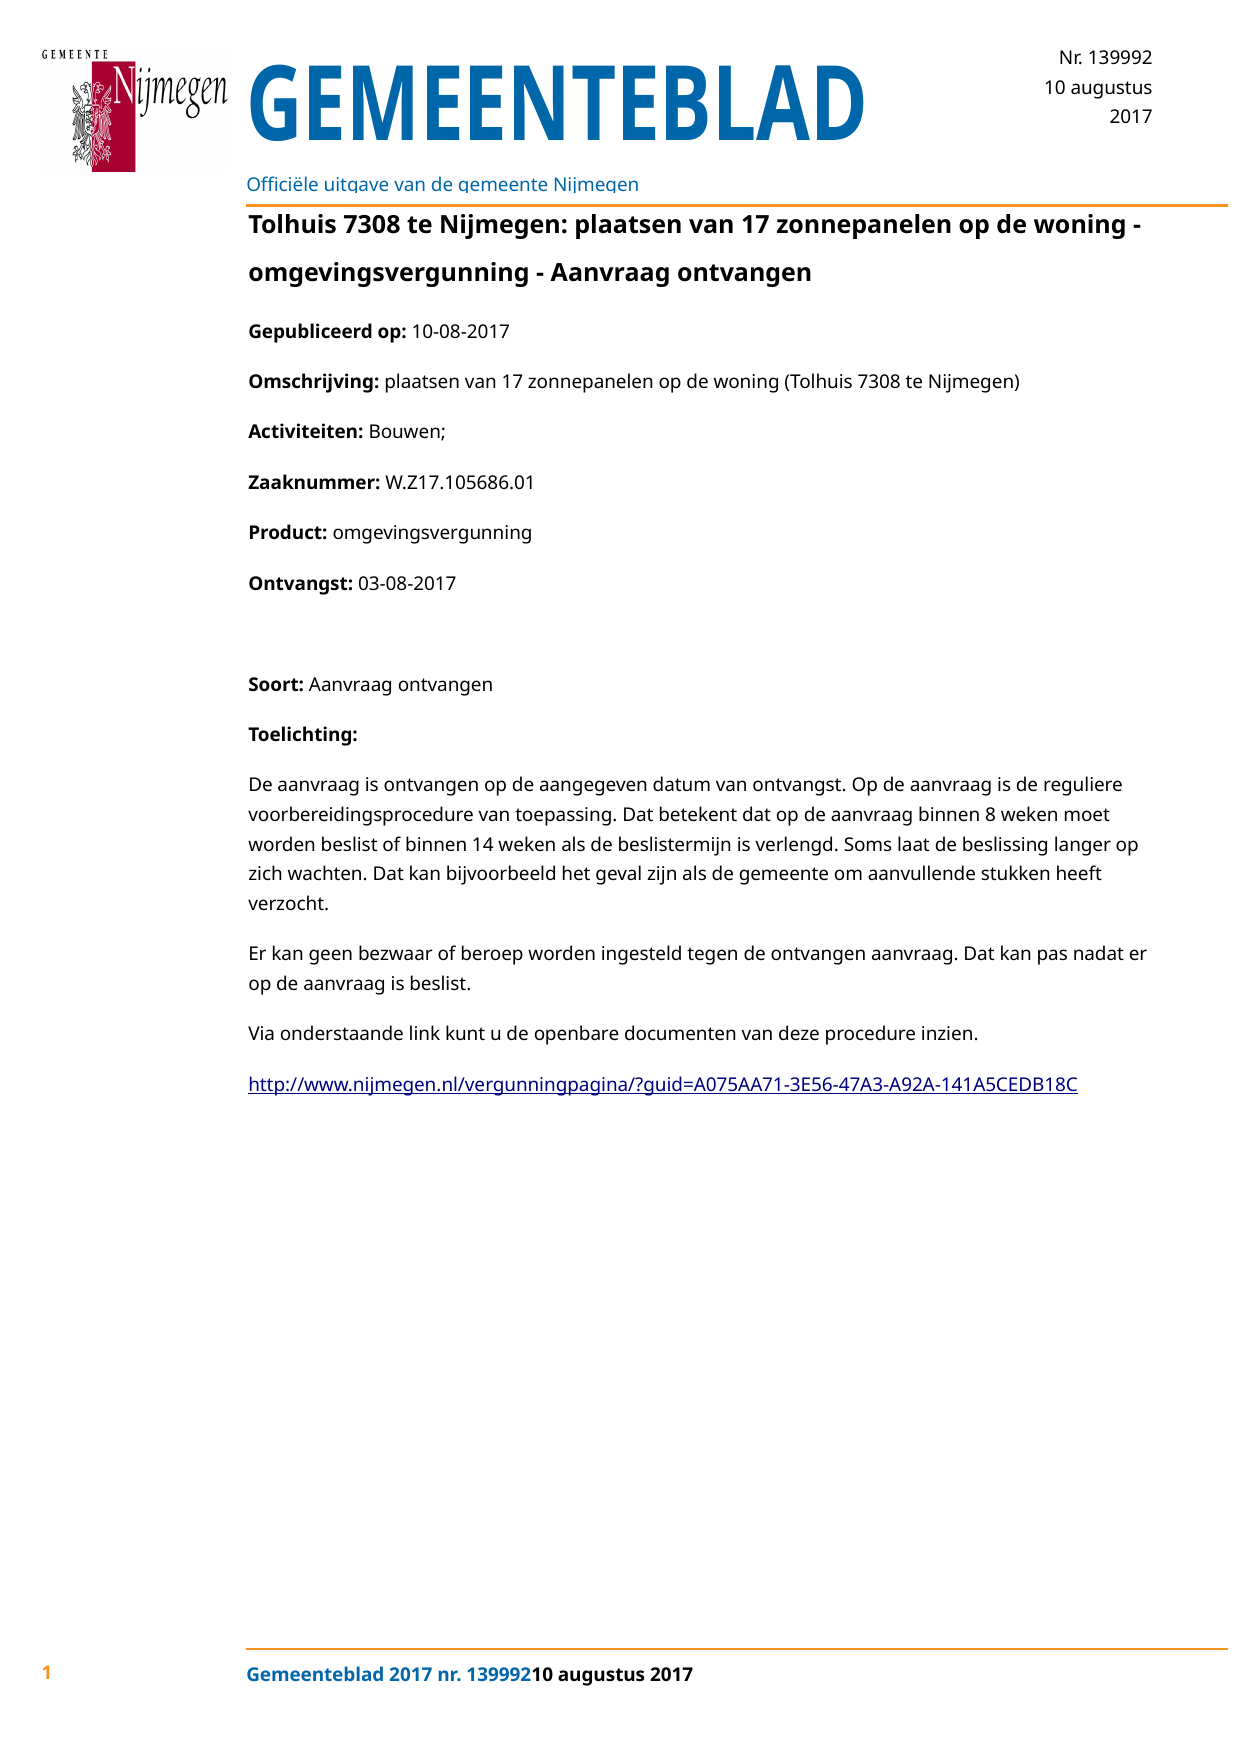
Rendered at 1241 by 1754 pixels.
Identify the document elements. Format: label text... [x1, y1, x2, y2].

text De aanvraag is ontvangen op de aangegeven datum van ontvangst. Op de aanvraag is de reguliere voorbereidingsprocedure van toepassing. Dat betekent dat op de aanvraag binnen 8 weken moet worden beslist of binnen 14 weken als de beslistermijn is verlengd. Soms laat de beslissing langer op zich wachten. Dat kan bijvoorbeeld het geval zijn als de gemeente om aanvullende stukken heeft verzocht. [248, 772, 1152, 916]
text Gepubliceerd op: 10-08-2017 [248, 318, 1152, 344]
text Via onderstaande link kunt u de openbare documenten van deze procedure inzien. [248, 1020, 1152, 1046]
text Er kan geen bezwaar of beroep worden ingesteld tegen de ontvangen aanvraag. Dat kan pas nadat er op de aanvraag is beslist. [248, 940, 1152, 996]
text Activiteiten: Bouwen; [248, 419, 1152, 444]
text Ontvangst: 03-08-2017 [248, 570, 1152, 596]
text Omschrijving: plaatsen van 17 zonnepanelen op de woning (Tolhuis 7308 te Nijmegen) [248, 368, 1152, 394]
text Soort: Aanvraag ontvangen [248, 671, 1152, 697]
text Zaaknummer: W.Z17.105686.01 [248, 469, 1152, 495]
text http://www.nijmegen.nl/vergunningpagina/?guid=A075AA71-3E56-47A3-A92A-141A5CEDB18C [248, 1071, 1152, 1097]
text Toelichting: [248, 721, 1152, 747]
picture [41, 47, 231, 172]
text Tolhuis 7308 te Nijmegen: plaatsen van 17 zonnepanelen op de woning - omgevingsvergunning - Aanvraag ontvangen [248, 207, 1152, 288]
text Product: omgevingsvergunning [248, 519, 1152, 545]
